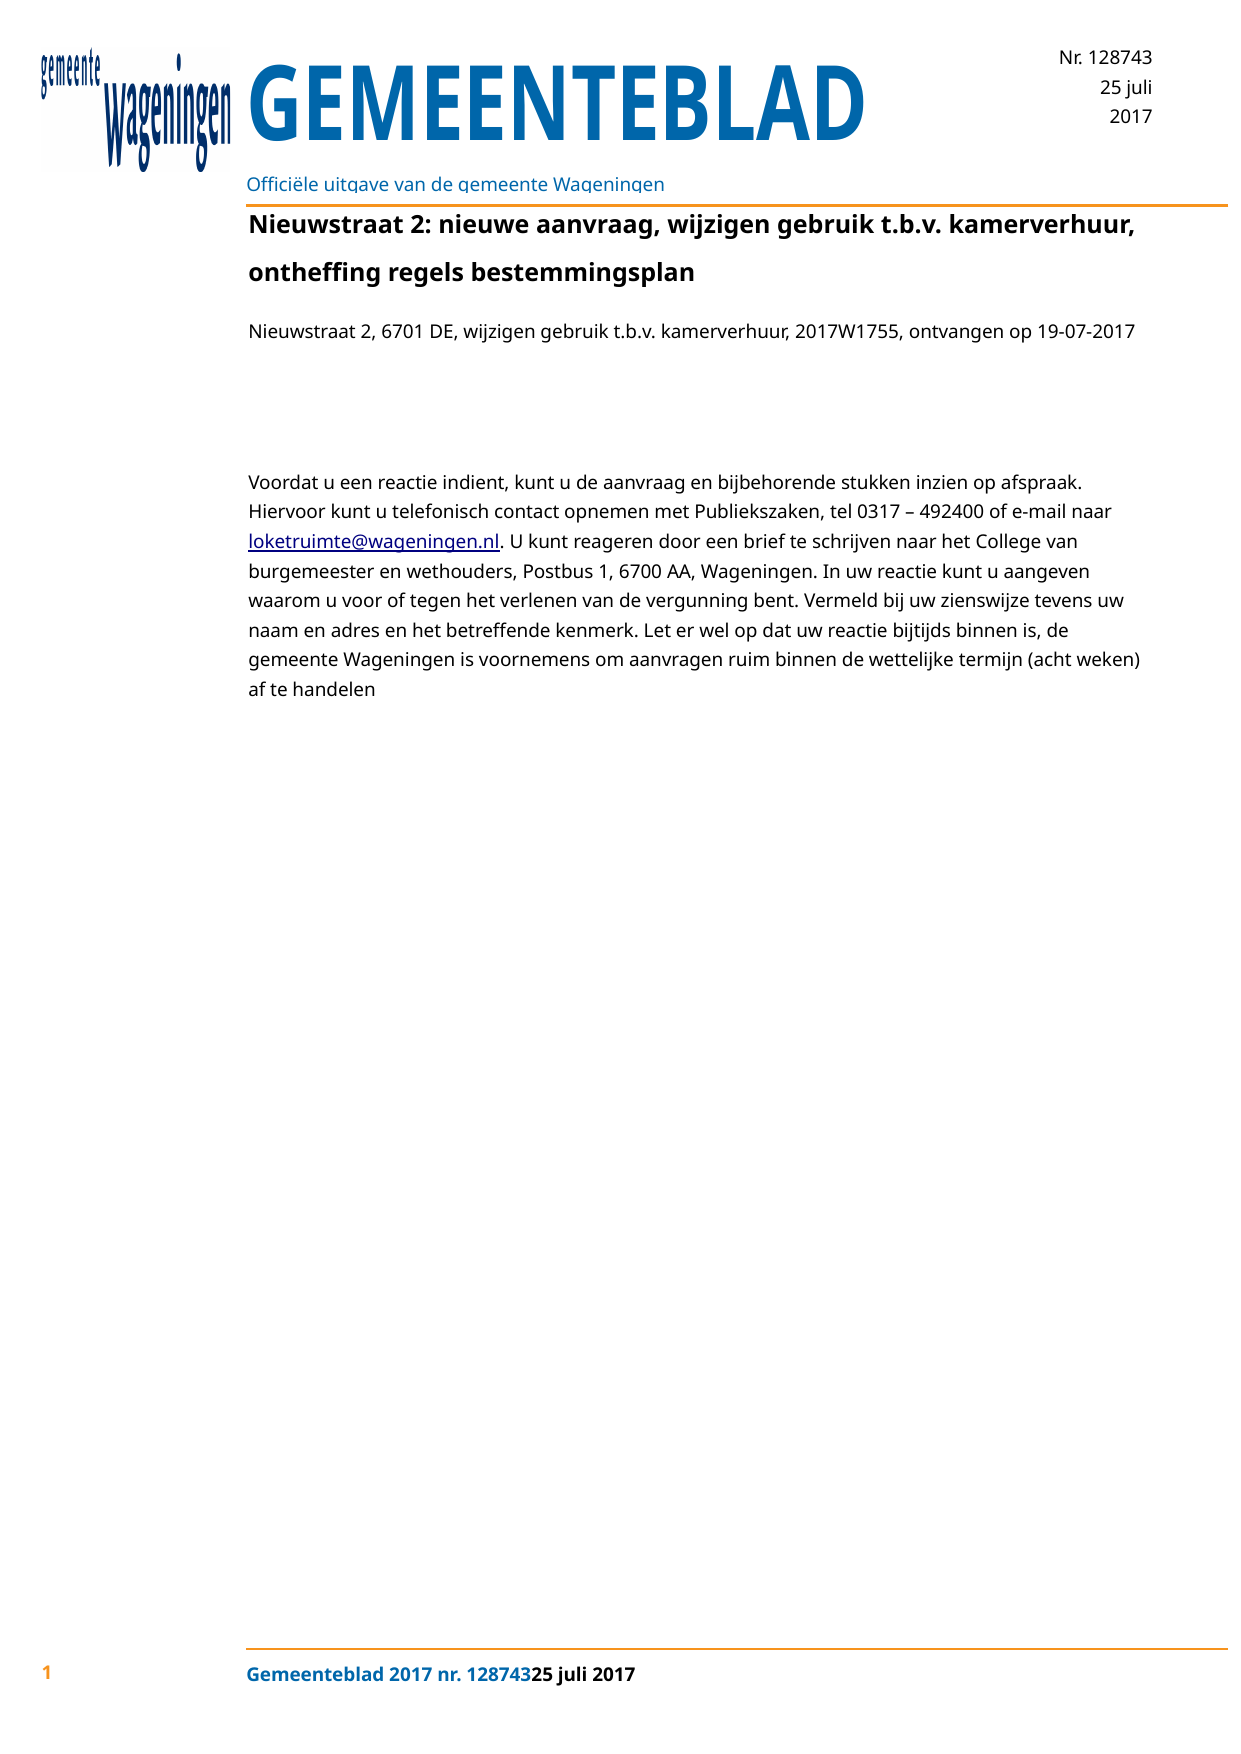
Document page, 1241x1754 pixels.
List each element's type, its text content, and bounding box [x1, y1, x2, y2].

text Nieuwstraat 2: nieuwe aanvraag, wijzigen gebruik t.b.v. kamerverhuur, ontheffing regels bestemmingsplan [248, 207, 1152, 288]
text Voordat u een reactie indient, kunt u de aanvraag en bijbehorende stukken inzien op afspraak. Hiervoor kunt u telefonisch contact opnemen met Publiekszaken, tel 0317 – 492400 of e-mail naar loketruimte@wageningen.nl. U kunt reageren door een brief te schrijven naar het College van burgemeester en wethouders, Postbus 1, 6700 AA, Wageningen. In uw reactie kunt u aangeven waarom u voor of tegen het verlenen van de vergunning bent. Vermeld bij uw zienswijze tevens uw naam en adres en het betreffende kenmerk. Let er wel op dat uw reactie bijtijds binnen is, de gemeente Wageningen is voornemens om aanvragen ruim binnen de wettelijke termijn (acht weken) af te handelen [248, 469, 1152, 702]
picture [41, 47, 231, 172]
text Nieuwstraat 2, 6701 DE, wijzigen gebruik t.b.v. kamerverhuur, 2017W1755, ontvangen op 19-07-2017 [248, 318, 1152, 344]
